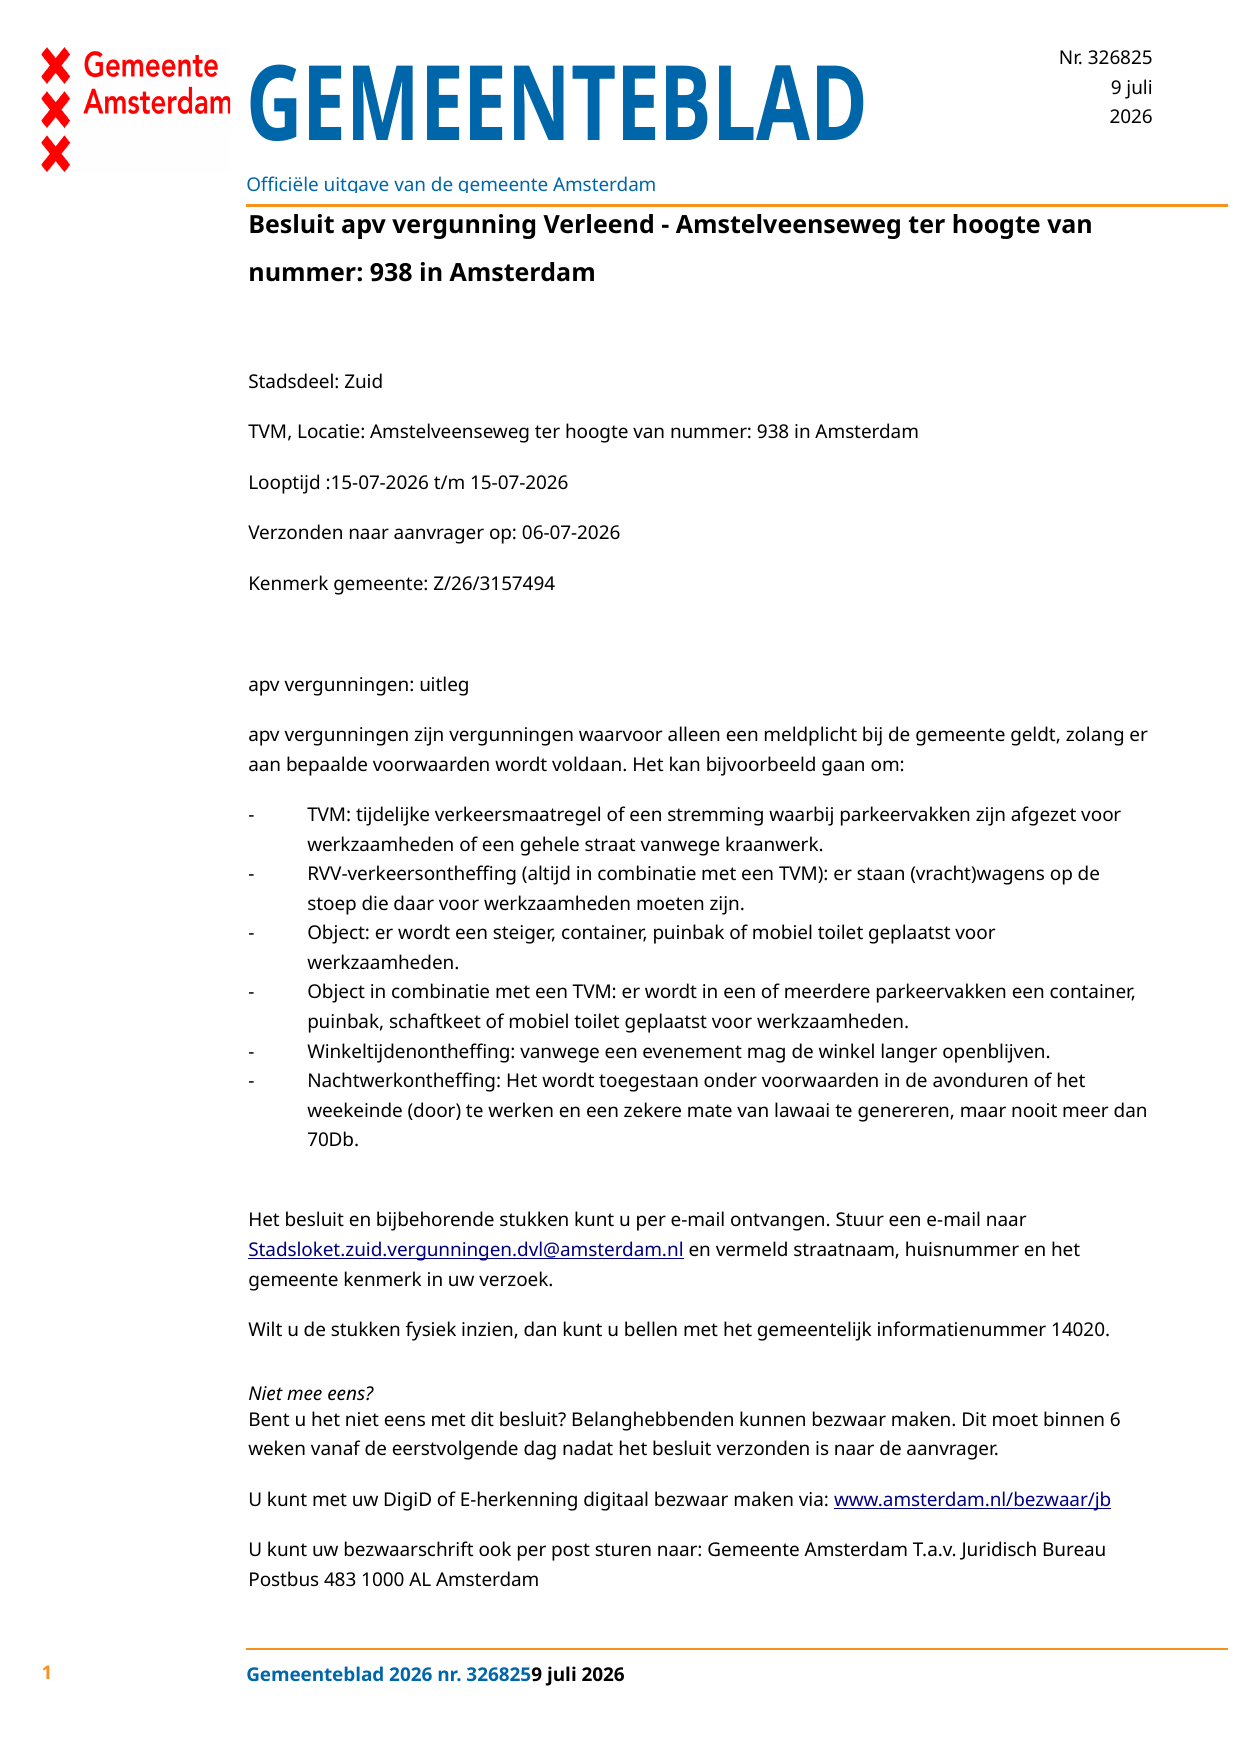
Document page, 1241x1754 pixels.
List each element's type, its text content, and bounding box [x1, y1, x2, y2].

list Nachtwerkontheffing: Het wordt toegestaan onder voorwaarden in de avonduren of het weekeinde (door) te werken en een zekere mate van lawaai te genereren, maar nooit meer dan 70Db. [248, 1067, 1152, 1152]
text apv vergunningen: uitleg [248, 671, 1152, 697]
text U kunt uw bezwaarschrift ook per post sturen naar: Gemeente Amsterdam T.a.v. Juridisch Bureau Postbus 483 1000 AL Amsterdam [248, 1536, 1152, 1592]
text Stadsdeel: Zuid [248, 368, 1152, 394]
list Winkeltijdenontheffing: vanwege een evenement mag de winkel langer openblijven. [248, 1038, 1152, 1064]
text Kenmerk gemeente: Z/26/3157494 [248, 570, 1152, 596]
text U kunt met uw DigiD of E-herkenning digitaal bezwaar maken via: www.amsterdam.nl/bezwaar/jb [248, 1486, 1152, 1512]
picture [41, 47, 231, 172]
list RVV-verkeersontheffing (altijd in combinatie met een TVM): er staan (vracht)wagens op de stoep die daar voor werkzaamheden moeten zijn. [248, 860, 1152, 916]
text Het besluit en bijbehorende stukken kunt u per e-mail ontvangen. Stuur een e-mail naar Stadsloket.zuid.vergunningen.dvl@amsterdam.nl en vermeld straatnaam, huisnummer en het gemeente kenmerk in uw verzoek. [248, 1207, 1152, 1292]
text TVM, Locatie: Amstelveenseweg ter hoogte van nummer: 938 in Amsterdam [248, 419, 1152, 444]
text Niet mee eens? [248, 1380, 1152, 1406]
text Besluit apv vergunning Verleend - Amstelveenseweg ter hoogte van nummer: 938 in Amsterdam [248, 207, 1152, 288]
text Wilt u de stukken fysiek inzien, dan kunt u bellen met het gemeentelijk informatienummer 14020. [248, 1316, 1152, 1342]
text Verzonden naar aanvrager op: 06-07-2026 [248, 519, 1152, 545]
text Bent u het niet eens met dit besluit? Belanghebbenden kunnen bezwaar maken. Dit moet binnen 6 weken vanaf de eerstvolgende dag nadat het besluit verzonden is naar de aanvrager. [248, 1406, 1152, 1461]
list TVM: tijdelijke verkeersmaatregel of een stremming waarbij parkeervakken zijn afgezet voor werkzaamheden of een gehele straat vanwege kraanwerk. [248, 801, 1152, 857]
text Looptijd :15-07-2026 t/m 15-07-2026 [248, 469, 1152, 495]
text apv vergunningen zijn vergunningen waarvoor alleen een meldplicht bij de gemeente geldt, zolang er aan bepaalde voorwaarden wordt voldaan. Het kan bijvoorbeeld gaan om: [248, 721, 1152, 777]
list Object in combinatie met een TVM: er wordt in een of meerdere parkeervakken een container, puinbak, schaftkeet of mobiel toilet geplaatst voor werkzaamheden. [248, 979, 1152, 1034]
list Object: er wordt een steiger, container, puinbak of mobiel toilet geplaatst voor werkzaamheden. [248, 919, 1152, 975]
